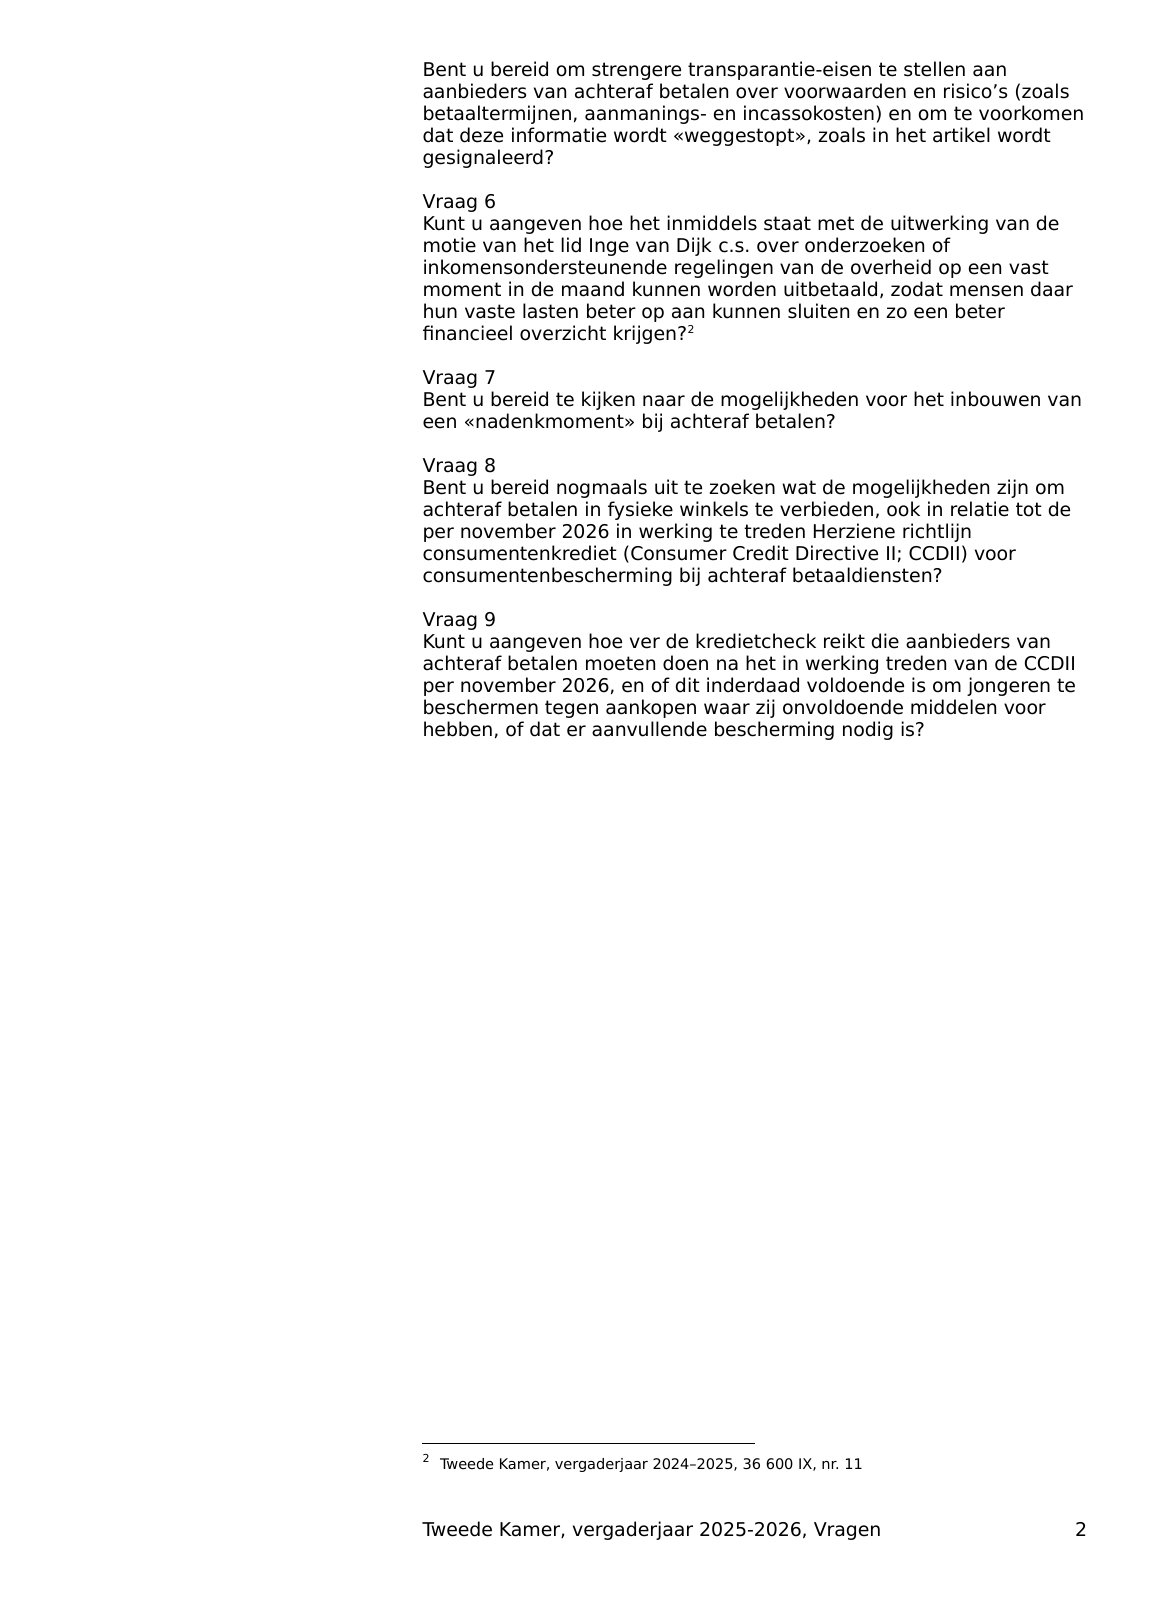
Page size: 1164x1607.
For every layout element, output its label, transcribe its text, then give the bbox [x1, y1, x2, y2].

text Tweede Kamer, vergaderjaar 2024–2025, 36 600 IX, nr. 11 [422, 1452, 1087, 1474]
text Vraag 8 [422, 455, 1087, 477]
text Vraag 6 [422, 191, 1087, 213]
text Vraag 9 [422, 609, 1087, 631]
text Bent u bereid nogmaals uit te zoeken wat de mogelijkheden zijn om achteraf betalen in fysieke winkels te verbieden, ook in relatie tot de per november 2026 in werking te treden Herziene richtlijn consumentenkrediet (Consumer Credit Directive II; CCDII) voor consumentenbescherming bij achteraf betaaldiensten? [422, 477, 1087, 587]
text Kunt u aangeven hoe ver de kredietcheck reikt die aanbieders van achteraf betalen moeten doen na het in werking treden van de CCDII per november 2026, en of dit inderdaad voldoende is om jongeren te beschermen tegen aankopen waar zij onvoldoende middelen voor hebben, of dat er aanvullende bescherming nodig is? [422, 631, 1087, 741]
text Bent u bereid om strengere transparantie-eisen te stellen aan aanbieders van achteraf betalen over voorwaarden en risico’s (zoals betaaltermijnen, aanmanings- en incassokosten) en om te voorkomen dat deze informatie wordt «weggestopt», zoals in het artikel wordt gesignaleerd? [422, 59, 1087, 169]
text Kunt u aangeven hoe het inmiddels staat met de uitwerking van de motie van het lid Inge van Dijk c.s. over onderzoeken of inkomensondersteunende regelingen van de overheid op een vast moment in de maand kunnen worden uitbetaald, zodat mensen daar hun vaste lasten beter op aan kunnen sluiten en zo een beter financieel overzicht krijgen? [422, 213, 1087, 345]
text Bent u bereid te kijken naar de mogelijkheden voor het inbouwen van een «nadenkmoment» bij achteraf betalen? [422, 389, 1087, 433]
text Vraag 7 [422, 367, 1087, 389]
